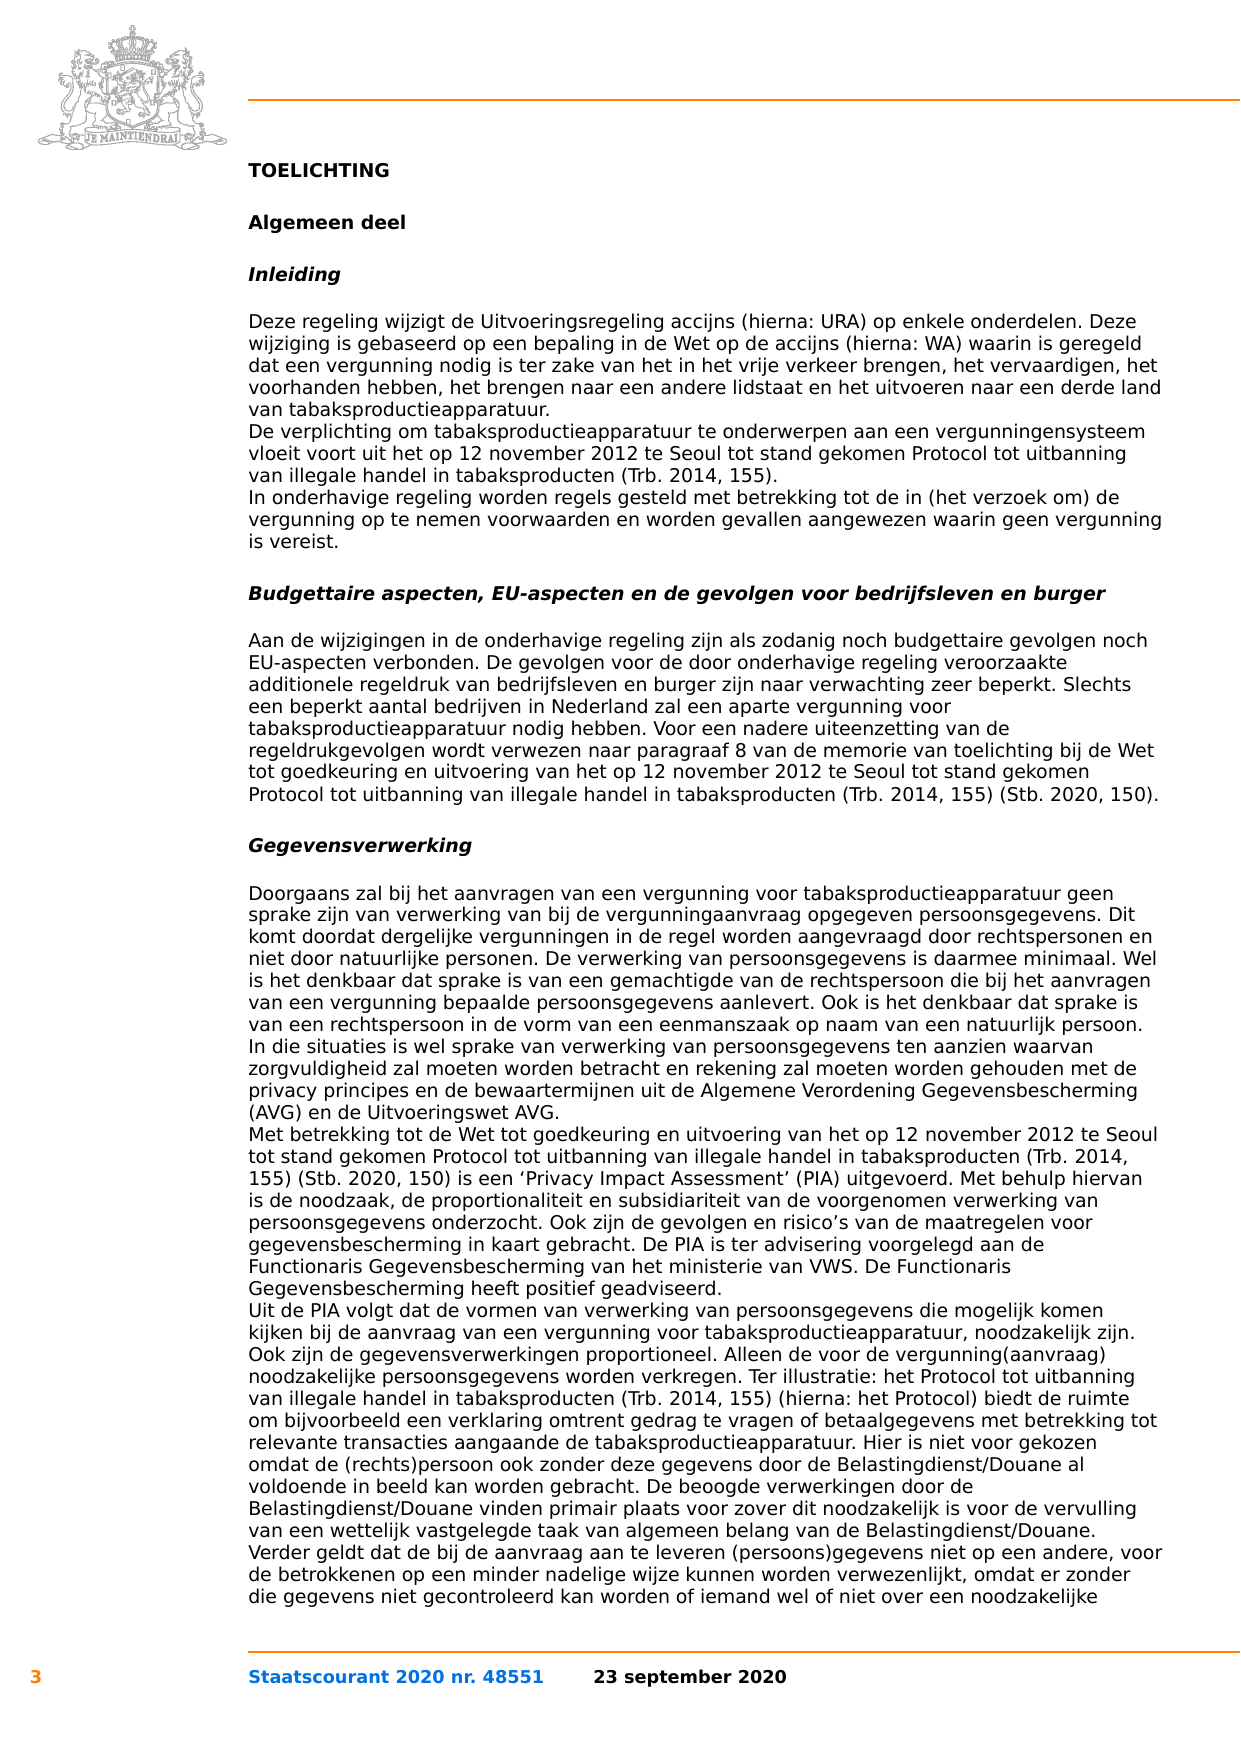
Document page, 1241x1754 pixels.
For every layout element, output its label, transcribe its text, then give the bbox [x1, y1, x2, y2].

picture [38, 25, 227, 150]
subtitle Algemeen deel [248, 212, 1163, 234]
text De verplichting om tabaksproductieapparatuur te onderwerpen aan een vergunningensysteem vloeit voort uit het op 12 november 2012 te Seoul tot stand gekomen Protocol tot uitbanning van illegale handel in tabaksproducten (Trb. 2014, 155). [248, 421, 1163, 487]
subtitle Budgettaire aspecten, EU-aspecten en de gevolgen voor bedrijfsleven en burger [248, 583, 1163, 604]
text In onderhavige regeling worden regels gesteld met betrekking tot de in (het verzoek om) de vergunning op te nemen voorwaarden en worden gevallen aangewezen waarin geen vergunning is vereist. [248, 487, 1163, 553]
text Doorgaans zal bij het aanvragen van een vergunning voor tabaksproductieapparatuur geen sprake zijn van verwerking van bij de vergunningaanvraag opgegeven persoonsgegevens. Dit komt doordat dergelijke vergunningen in de regel worden aangevraagd door rechtspersonen en niet door natuurlijke personen. De verwerking van persoonsgegevens is daarmee minimaal. Wel is het denkbaar dat sprake is van een gemachtigde van de rechtspersoon die bij het aanvragen van een vergunning bepaalde persoonsgegevens aanlevert. Ook is het denkbaar dat sprake is van een rechtspersoon in de vorm van een eenmanszaak op naam van een natuurlijk persoon. In die situaties is wel sprake van verwerking van persoonsgegevens ten aanzien waarvan zorgvuldigheid zal moeten worden betracht en rekening zal moeten worden gehouden met de privacy principes en de bewaartermijnen uit de Algemene Verordening Gegevensbescherming (AVG) en de Uitvoeringswet AVG. [248, 882, 1163, 1124]
subtitle TOELICHTING [248, 160, 1163, 182]
subtitle Inleiding [248, 264, 1163, 286]
text Uit de PIA volgt dat de vormen van verwerking van persoonsgegevens die mogelijk komen kijken bij de aanvraag van een vergunning voor tabaksproductieapparatuur, noodzakelijk zijn. Ook zijn de gegevensverwerkingen proportioneel. Alleen de voor de vergunning(aanvraag) noodzakelijke persoonsgegevens worden verkregen. Ter illustratie: het Protocol tot uitbanning van illegale handel in tabaksproducten (Trb. 2014, 155) (hierna: het Protocol) biedt de ruimte om bijvoorbeeld een verklaring omtrent gedrag te vragen of betaalgegevens met betrekking tot relevante transacties aangaande de tabaksproductieapparatuur. Hier is niet voor gekozen omdat de (rechts)persoon ook zonder deze gegevens door de Belastingdienst/Douane al voldoende in beeld kan worden gebracht. De beoogde verwerkingen door de Belastingdienst/Douane vinden primair plaats voor zover dit noodzakelijk is voor de vervulling van een wettelijk vastgelegde taak van algemeen belang van de Belastingdienst/Douane. Verder geldt dat de bij de aanvraag aan te leveren (persoons)gegevens niet op een andere, voor de betrokkenen op een minder nadelige wijze kunnen worden verwezenlijkt, omdat er zonder die gegevens niet gecontroleerd kan worden of iemand wel of niet over een noodzakelijke [248, 1300, 1163, 1608]
text Deze regeling wijzigt de Uitvoeringsregeling accijns (hierna: URA) op enkele onderdelen. Deze wijziging is gebaseerd op een bepaling in de Wet op de accijns (hierna: WA) waarin is geregeld dat een vergunning nodig is ter zake van het in het vrije verkeer brengen, het vervaardigen, het voorhanden hebben, het brengen naar een andere lidstaat en het uitvoeren naar een derde land van tabaksproductieapparatuur. [248, 311, 1163, 421]
subtitle Gegevensverwerking [248, 835, 1163, 857]
text Met betrekking tot de Wet tot goedkeuring en uitvoering van het op 12 november 2012 te Seoul tot stand gekomen Protocol tot uitbanning van illegale handel in tabaksproducten (Trb. 2014, 155) (Stb. 2020, 150) is een ‘Privacy Impact Assessment’ (PIA) uitgevoerd. Met behulp hiervan is de noodzaak, de proportionaliteit en subsidiariteit van de voorgenomen verwerking van persoonsgegevens onderzocht. Ook zijn de gevolgen en risico’s van de maatregelen voor gegevensbescherming in kaart gebracht. De PIA is ter advisering voorgelegd aan de Functionaris Gegevensbescherming van het ministerie van VWS. De Functionaris Gegevensbescherming heeft positief geadviseerd. [248, 1124, 1163, 1300]
text Aan de wijzigingen in de onderhavige regeling zijn als zodanig noch budgettaire gevolgen noch EU-aspecten verbonden. De gevolgen voor de door onderhavige regeling veroorzaakte additionele regeldruk van bedrijfsleven en burger zijn naar verwachting zeer beperkt. Slechts een beperkt aantal bedrijven in Nederland zal een aparte vergunning voor tabaksproductieapparatuur nodig hebben. Voor een nadere uiteenzetting van de regeldrukgevolgen wordt verwezen naar paragraaf 8 van de memorie van toelichting bij de Wet tot goedkeuring en uitvoering van het op 12 november 2012 te Seoul tot stand gekomen Protocol tot uitbanning van illegale handel in tabaksproducten (Trb. 2014, 155) (Stb. 2020, 150). [248, 629, 1163, 805]
